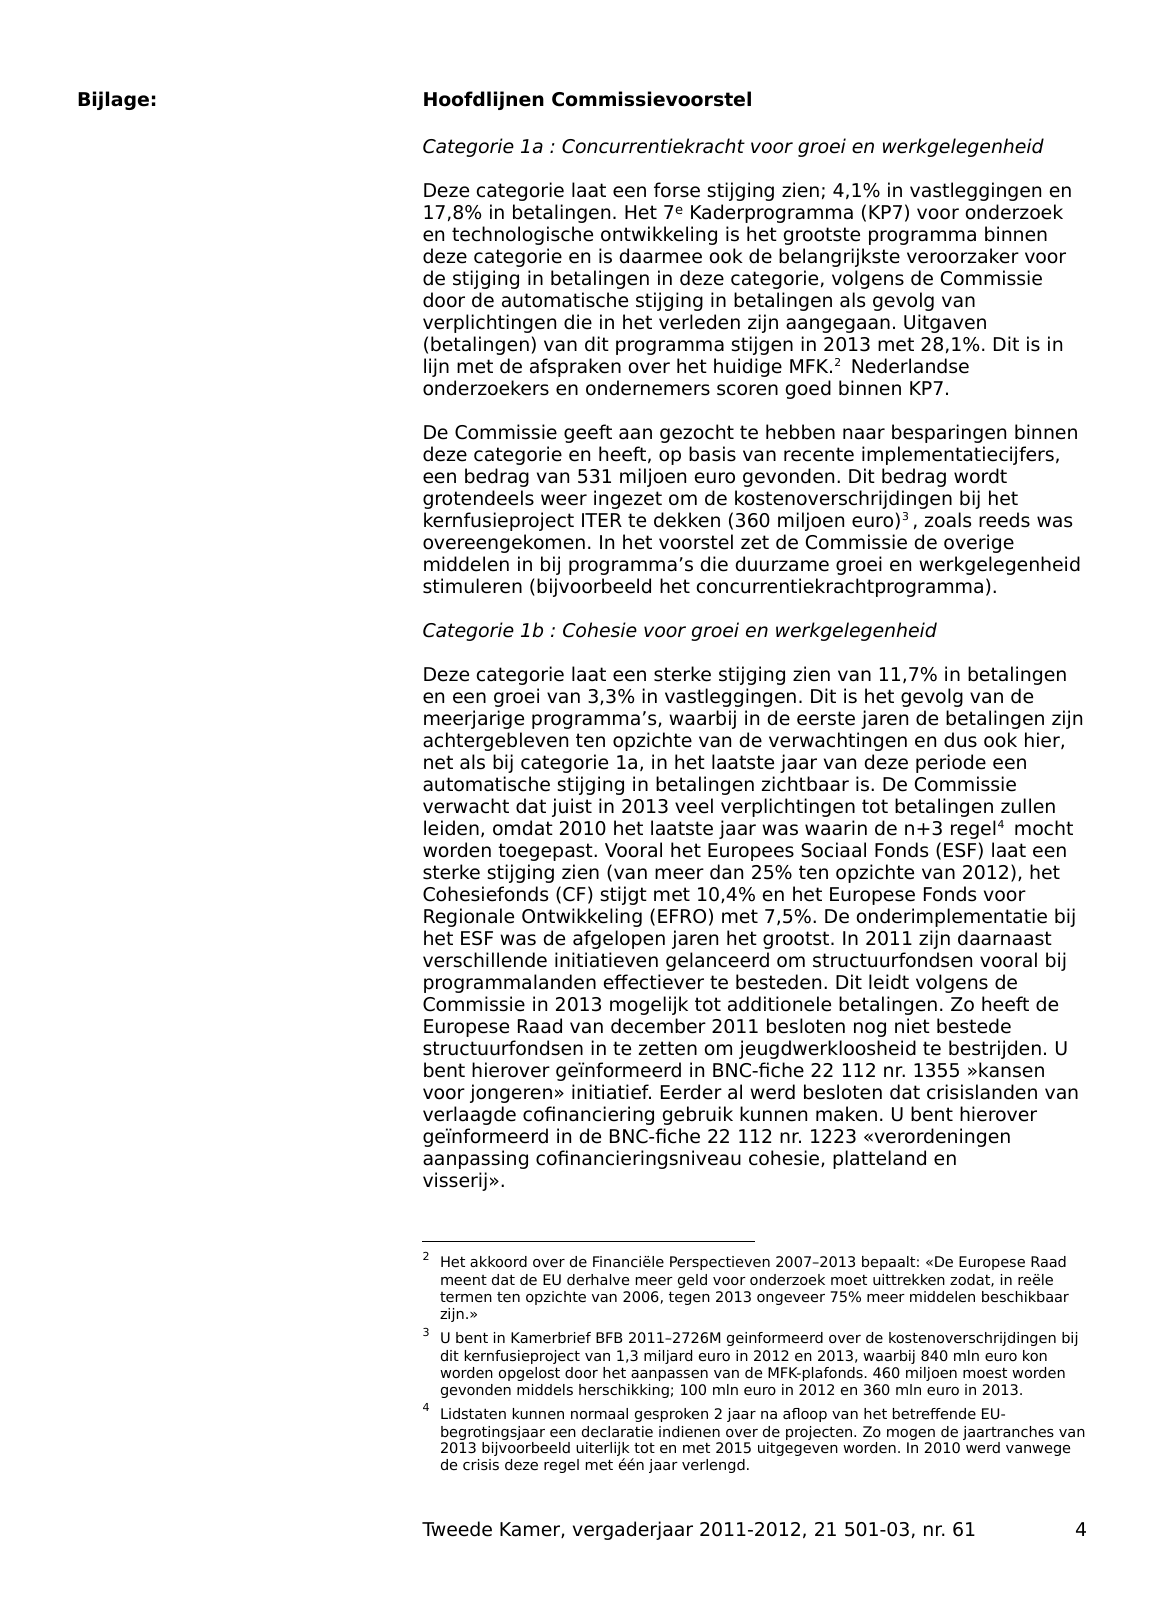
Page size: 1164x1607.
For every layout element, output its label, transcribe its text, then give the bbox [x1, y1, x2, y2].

text Het akkoord over de Financiële Perspectieven 2007–2013 bepaalt: «De Europese Raad meent dat de EU derhalve meer geld voor onderzoek moet uittrekken zodat, in reële termen ten opzichte van 2006, tegen 2013 ongeveer 75% meer middelen beschikbaar zijn.» [422, 1250, 1087, 1323]
text De Commissie geeft aan gezocht te hebben naar besparingen binnen deze categorie en heeft, op basis van recente implementatiecijfers, een bedrag van 531 miljoen euro gevonden. Dit bedrag wordt grotendeels weer ingezet om de kostenoverschrijdingen bij het kernfusieproject ITER te dekken (360 miljoen euro), zoals reeds was overeengekomen. In het voorstel zet de Commissie de overige middelen in bij programma’s die duurzame groei en werkgelegenheid stimuleren (bijvoorbeeld het concurrentiekrachtprogramma). [422, 422, 1087, 598]
text U bent in Kamerbrief BFB 2011–2726M geinformeerd over de kostenoverschrijdingen bij dit kernfusieproject van 1,3 miljard euro in 2012 en 2013, waarbij 840 mln euro kon worden opgelost door het aanpassen van de MFK-plafonds. 460 miljoen moest worden gevonden middels herschikking; 100 mln euro in 2012 en 360 mln euro in 2013. [422, 1326, 1087, 1399]
text Deze categorie laat een sterke stijging zien van 11,7% in betalingen en een groei van 3,3% in vastleggingen. Dit is het gevolg van de meerjarige programma’s, waarbij in de eerste jaren de betalingen zijn achtergebleven ten opzichte van de verwachtingen en dus ook hier, net als bij categorie 1a, in het laatste jaar van deze periode een automatische stijging in betalingen zichtbaar is. De Commissie verwacht dat juist in 2013 veel verplichtingen tot betalingen zullen leiden, omdat 2010 het laatste jaar was waarin de n+3 regel mocht worden toegepast. Vooral het Europees Sociaal Fonds (ESF) laat een sterke stijging zien (van meer dan 25% ten opzichte van 2012), het Cohesiefonds (CF) stijgt met 10,4% en het Europese Fonds voor Regionale Ontwikkeling (EFRO) met 7,5%. De onderimplementatie bij het ESF was de afgelopen jaren het grootst. In 2011 zijn daarnaast verschillende initiatieven gelanceerd om structuurfondsen vooral bij programmalanden effectiever te besteden. Dit leidt volgens de Commissie in 2013 mogelijk tot additionele betalingen. Zo heeft de Europese Raad van december 2011 besloten nog niet bestede structuurfondsen in te zetten om jeugdwerkloosheid te bestrijden. U bent hierover geïnformeerd in BNC-fiche 22 112 nr. 1355 »kansen voor jongeren» initiatief. Eerder al werd besloten dat crisislanden van verlaagde cofinanciering gebruik kunnen maken. U bent hierover geïnformeerd in de BNC-fiche 22 112 nr. 1223 «verordeningen aanpassing cofinancieringsniveau cohesie, platteland en [422, 664, 1087, 1170]
text Deze categorie laat een forse stijging zien; 4,1% in vastleggingen en 17,8% in betalingen. Het 7e Kaderprogramma (KP7) voor onderzoek en technologische ontwikkeling is het grootste programma binnen deze categorie en is daarmee ook de belangrijkste veroorzaker voor de stijging in betalingen in deze categorie, volgens de Commissie door de automatische stijging in betalingen als gevolg van verplichtingen die in het verleden zijn aangegaan. Uitgaven (betalingen) van dit programma stijgen in 2013 met 28,1%. Dit is in lijn met de afspraken over het huidige MFK. Nederlandse onderzoekers en ondernemers scoren goed binnen KP7. [422, 180, 1087, 400]
text Lidstaten kunnen normaal gesproken 2 jaar na afloop van het betreffende EU- begrotingsjaar een declaratie indienen over de projecten. Zo mogen de jaartranches van 2013 bijvoorbeeld uiterlijk tot en met 2015 uitgegeven worden. In 2010 werd vanwege de crisis deze regel met één jaar verlengd. [422, 1402, 1087, 1474]
subtitle Categorie 1b : Cohesie voor groei en werkgelegenheid [422, 620, 1087, 642]
subtitle Bijlage: Hoofdlijnen Commissievoorstel [77, 89, 1087, 111]
text visserij». [422, 1170, 1087, 1192]
subtitle Categorie 1a : Concurrentiekracht voor groei en werkgelegenheid [422, 136, 1087, 158]
